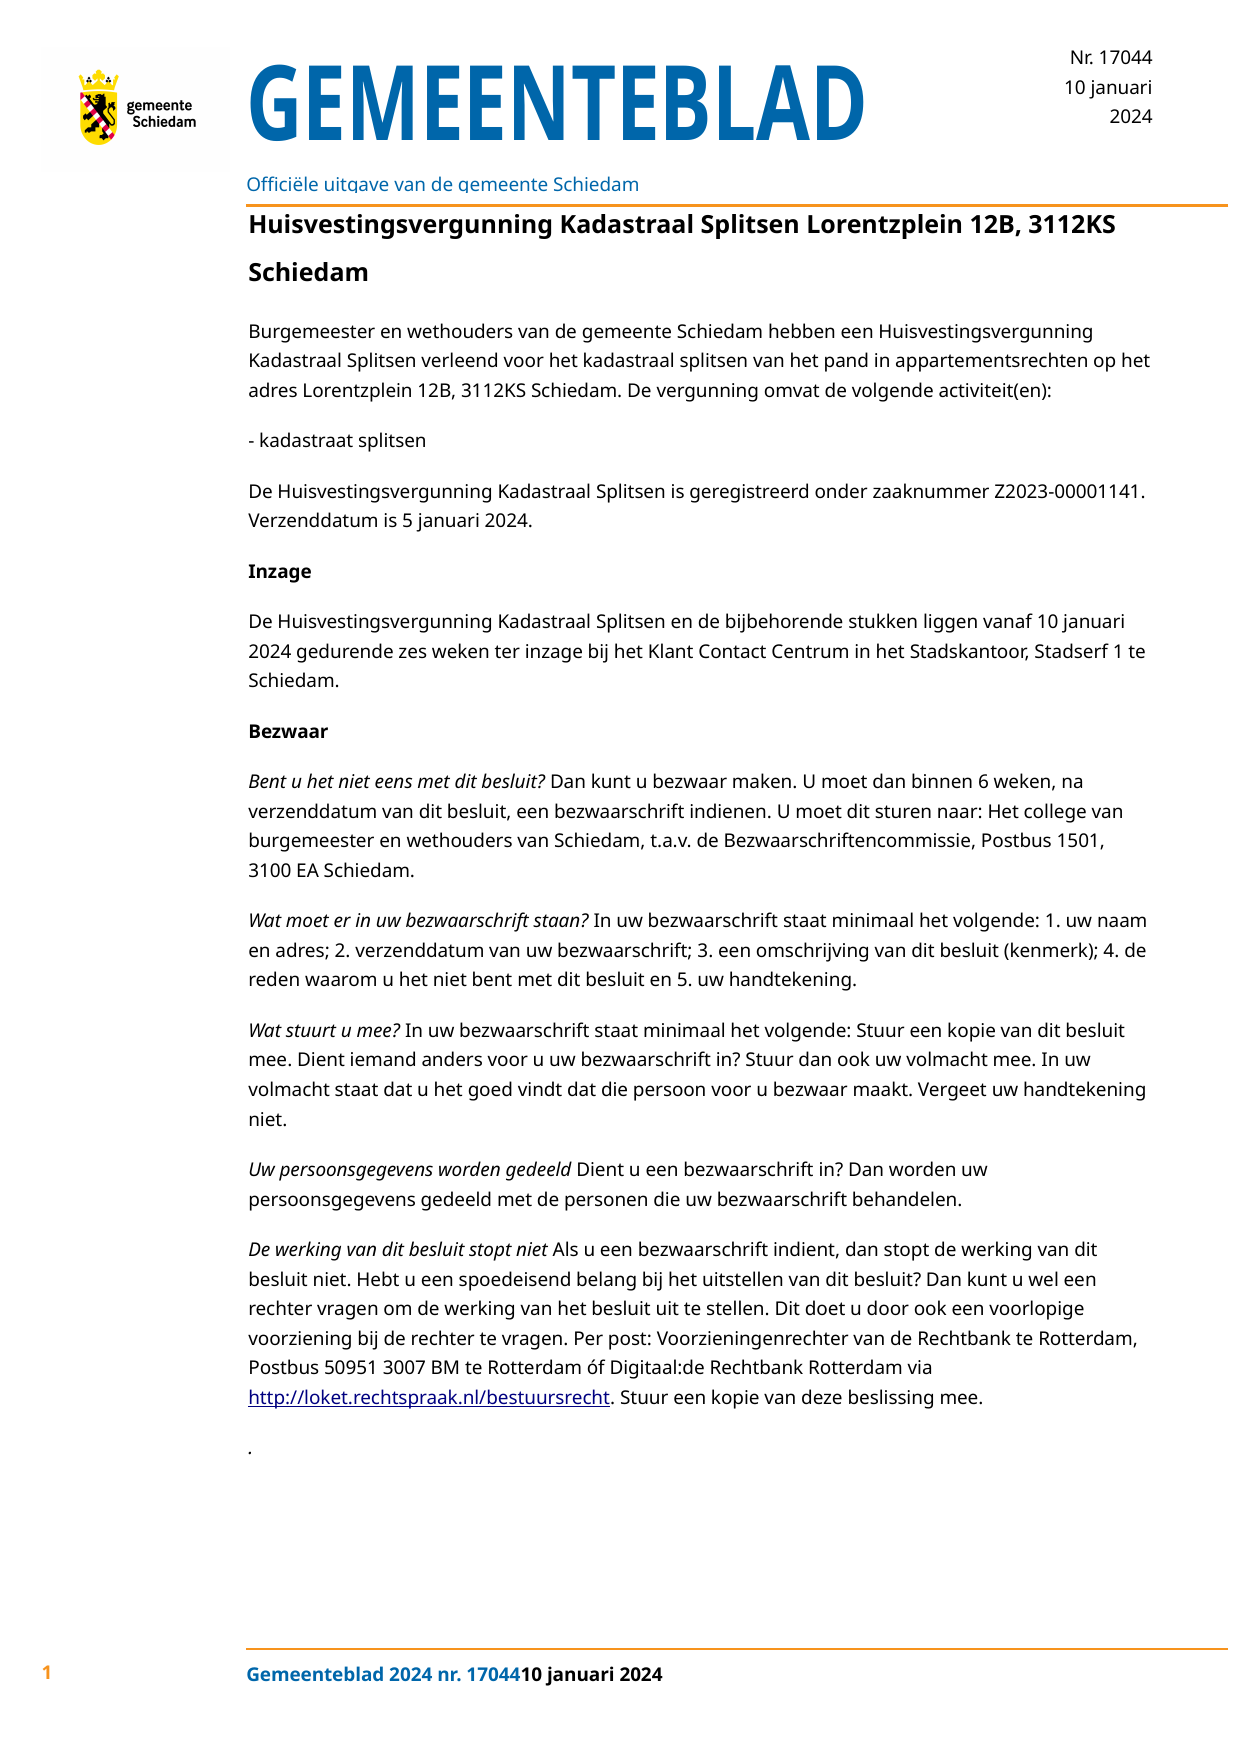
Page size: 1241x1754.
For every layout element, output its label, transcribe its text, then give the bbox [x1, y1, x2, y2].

text . [248, 1434, 1152, 1460]
text Burgemeester en wethouders van de gemeente Schiedam hebben een Huisvestingsvergunning Kadastraal Splitsen verleend voor het kadastraal splitsen van het pand in appartementsrechten op het adres Lorentzplein 12B, 3112KS Schiedam. De vergunning omvat de volgende activiteit(en): [248, 318, 1152, 403]
text Inzage [248, 558, 1152, 584]
text Uw persoonsgegevens worden gedeeld Dient u een bezwaarschrift in? Dan worden uw persoonsgegevens gedeeld met de personen die uw bezwaarschrift behandelen. [248, 1156, 1152, 1212]
picture [41, 47, 231, 172]
text De Huisvestingsvergunning Kadastraal Splitsen is geregistreerd onder zaaknummer Z2023-00001141. Verzenddatum is 5 januari 2024. [248, 478, 1152, 533]
text De Huisvestingsvergunning Kadastraal Splitsen en de bijbehorende stukken liggen vanaf 10 januari 2024 gedurende zes weken ter inzage bij het Klant Contact Centrum in het Stadskantoor, Stadserf 1 te Schiedam. [248, 608, 1152, 693]
text - kadastraat splitsen [248, 427, 1152, 453]
text Wat stuurt u mee? In uw bezwaarschrift staat minimaal het volgende: Stuur een kopie van dit besluit mee. Dient iemand anders voor u uw bezwaarschrift in? Stuur dan ook uw volmacht mee. In uw volmacht staat dat u het goed vindt dat die persoon voor u bezwaar maakt. Vergeet uw handtekening niet. [248, 1017, 1152, 1132]
text Bent u het niet eens met dit besluit? Dan kunt u bezwaar maken. U moet dan binnen 6 weken, na verzenddatum van dit besluit, een bezwaarschrift indienen. U moet dit sturen naar: Het college van burgemeester en wethouders van Schiedam, t.a.v. de Bezwaarschriftencommissie, Postbus 1501, 3100 EA Schiedam. [248, 768, 1152, 883]
text De werking van dit besluit stopt niet Als u een bezwaarschrift indient, dan stopt de werking van dit besluit niet. Hebt u een spoedeisend belang bij het uitstellen van dit besluit? Dan kunt u wel een rechter vragen om de werking van het besluit uit te stellen. Dit doet u door ook een voorlopige voorziening bij de rechter te vragen. Per post: Voorzieningenrechter van de Rechtbank te Rotterdam, Postbus 50951 3007 BM te Rotterdam óf Digitaal:de Rechtbank Rotterdam via http://loket.rechtspraak.nl/bestuursrecht. Stuur een kopie van deze beslissing mee. [248, 1236, 1152, 1410]
text Huisvestingsvergunning Kadastraal Splitsen Lorentzplein 12B, 3112KS Schiedam [248, 207, 1152, 288]
text Bezwaar [248, 718, 1152, 744]
text Wat moet er in uw bezwaarschrift staan? In uw bezwaarschrift staat minimaal het volgende: 1. uw naam en adres; 2. verzenddatum van uw bezwaarschrift; 3. een omschrijving van dit besluit (kenmerk); 4. de reden waarom u het niet bent met dit besluit en 5. uw handtekening. [248, 907, 1152, 992]
